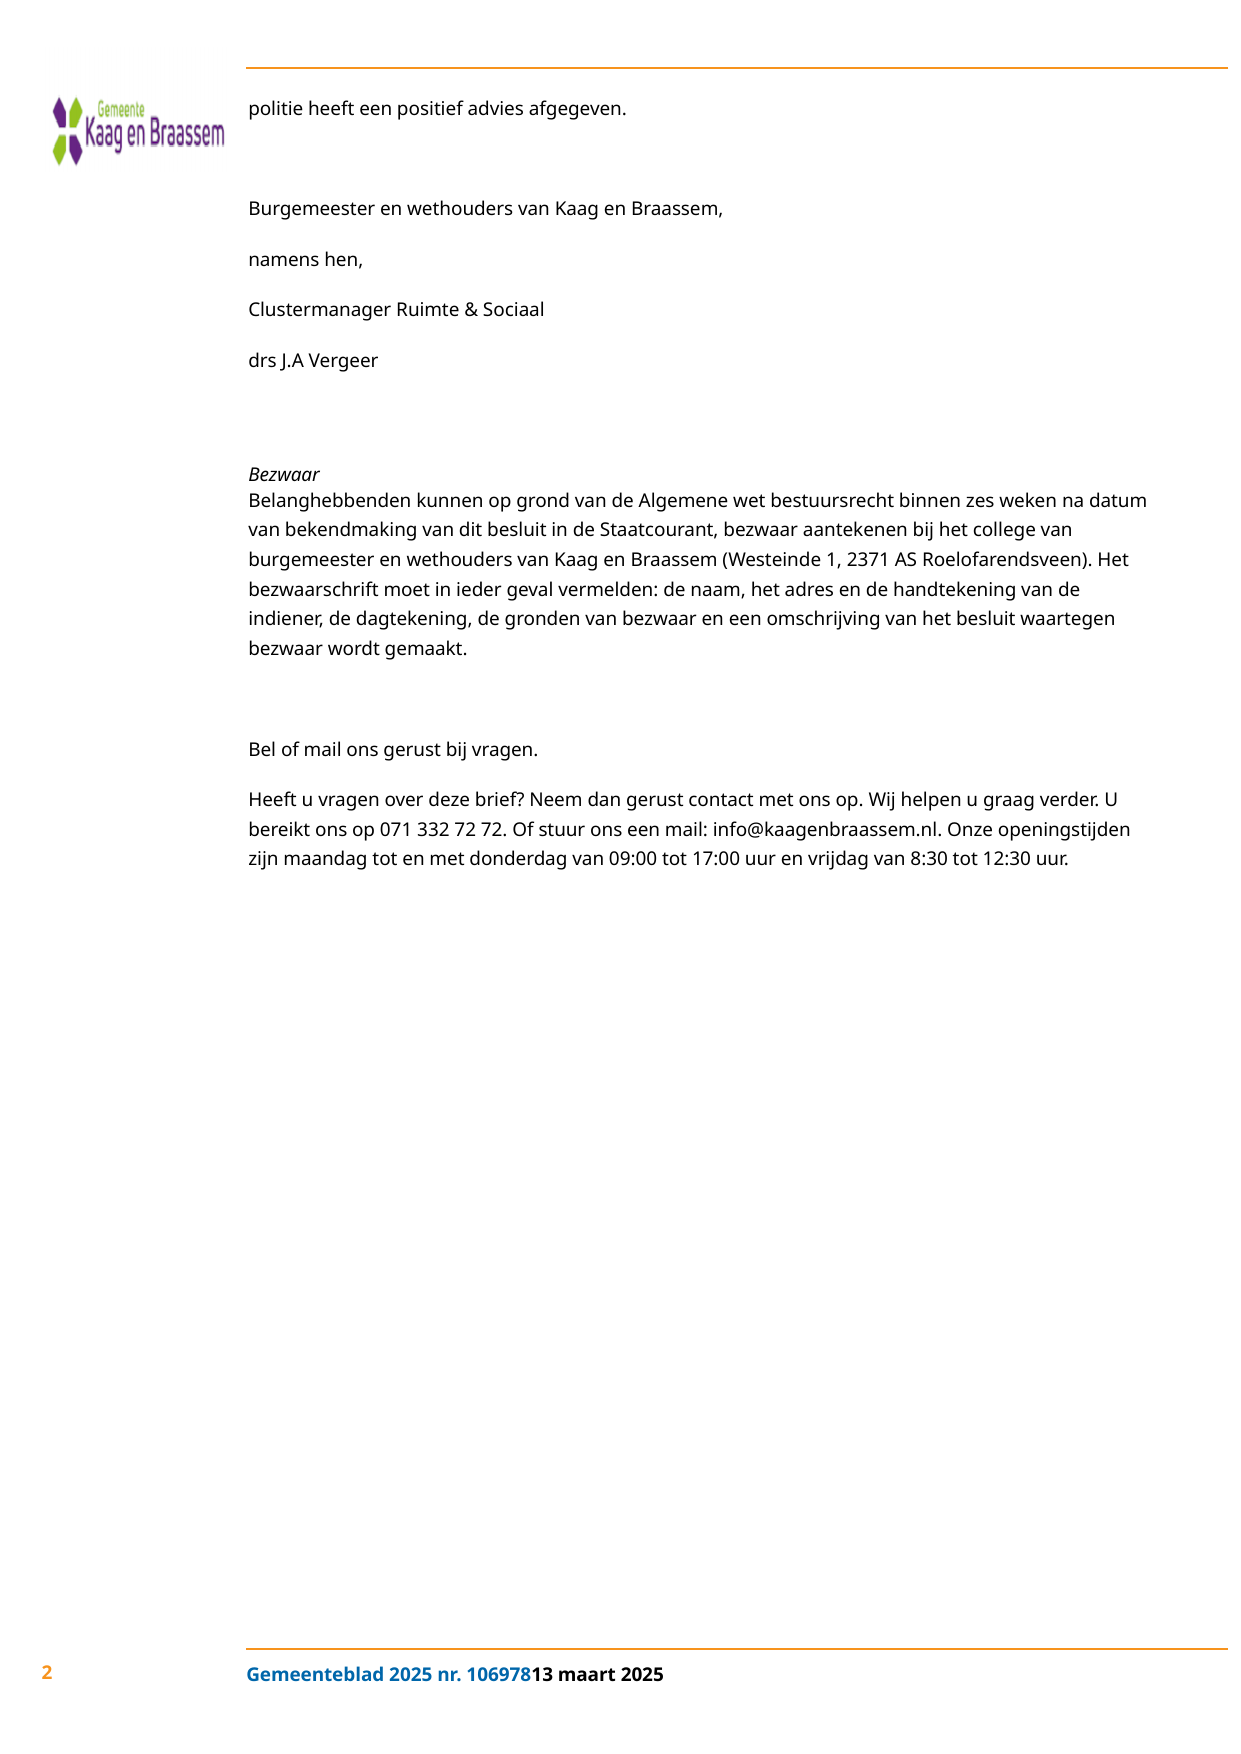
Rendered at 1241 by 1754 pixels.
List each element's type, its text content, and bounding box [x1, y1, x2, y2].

text Burgemeester en wethouders van Kaag en Braassem, [248, 196, 1152, 221]
text drs J.A Vergeer [248, 347, 1152, 373]
text Belanghebbenden kunnen op grond van de Algemene wet bestuursrecht binnen zes weken na datum van bekendmaking van dit besluit in de Staatcourant, bezwaar aantekenen bij het college van burgemeester en wethouders van Kaag en Braassem (Westeinde 1, 2371 AS Roelofarendsveen). Het bezwaarschrift moet in ieder geval vermelden: de naam, het adres en de handtekening van de indiener, de dagtekening, de gronden van bezwaar en een omschrijving van het besluit waartegen bezwaar wordt gemaakt. [248, 487, 1152, 661]
text Clustermanager Ruimte & Sociaal [248, 296, 1152, 322]
text Bel of mail ons gerust bij vragen. [248, 736, 1152, 761]
picture [41, 47, 231, 172]
text Bezwaar [248, 461, 1152, 487]
text politie heeft een positief advies afgegeven. [248, 95, 1152, 121]
text namens hen, [248, 246, 1152, 272]
text Heeft u vragen over deze brief? Neem dan gerust contact met ons op. Wij helpen u graag verder. U bereikt ons op 071 332 72 72. Of stuur ons een mail: info@kaagenbraassem.nl. Onze openingstijden zijn maandag tot en met donderdag van 09:00 tot 17:00 uur en vrijdag van 8:30 tot 12:30 uur. [248, 786, 1152, 871]
